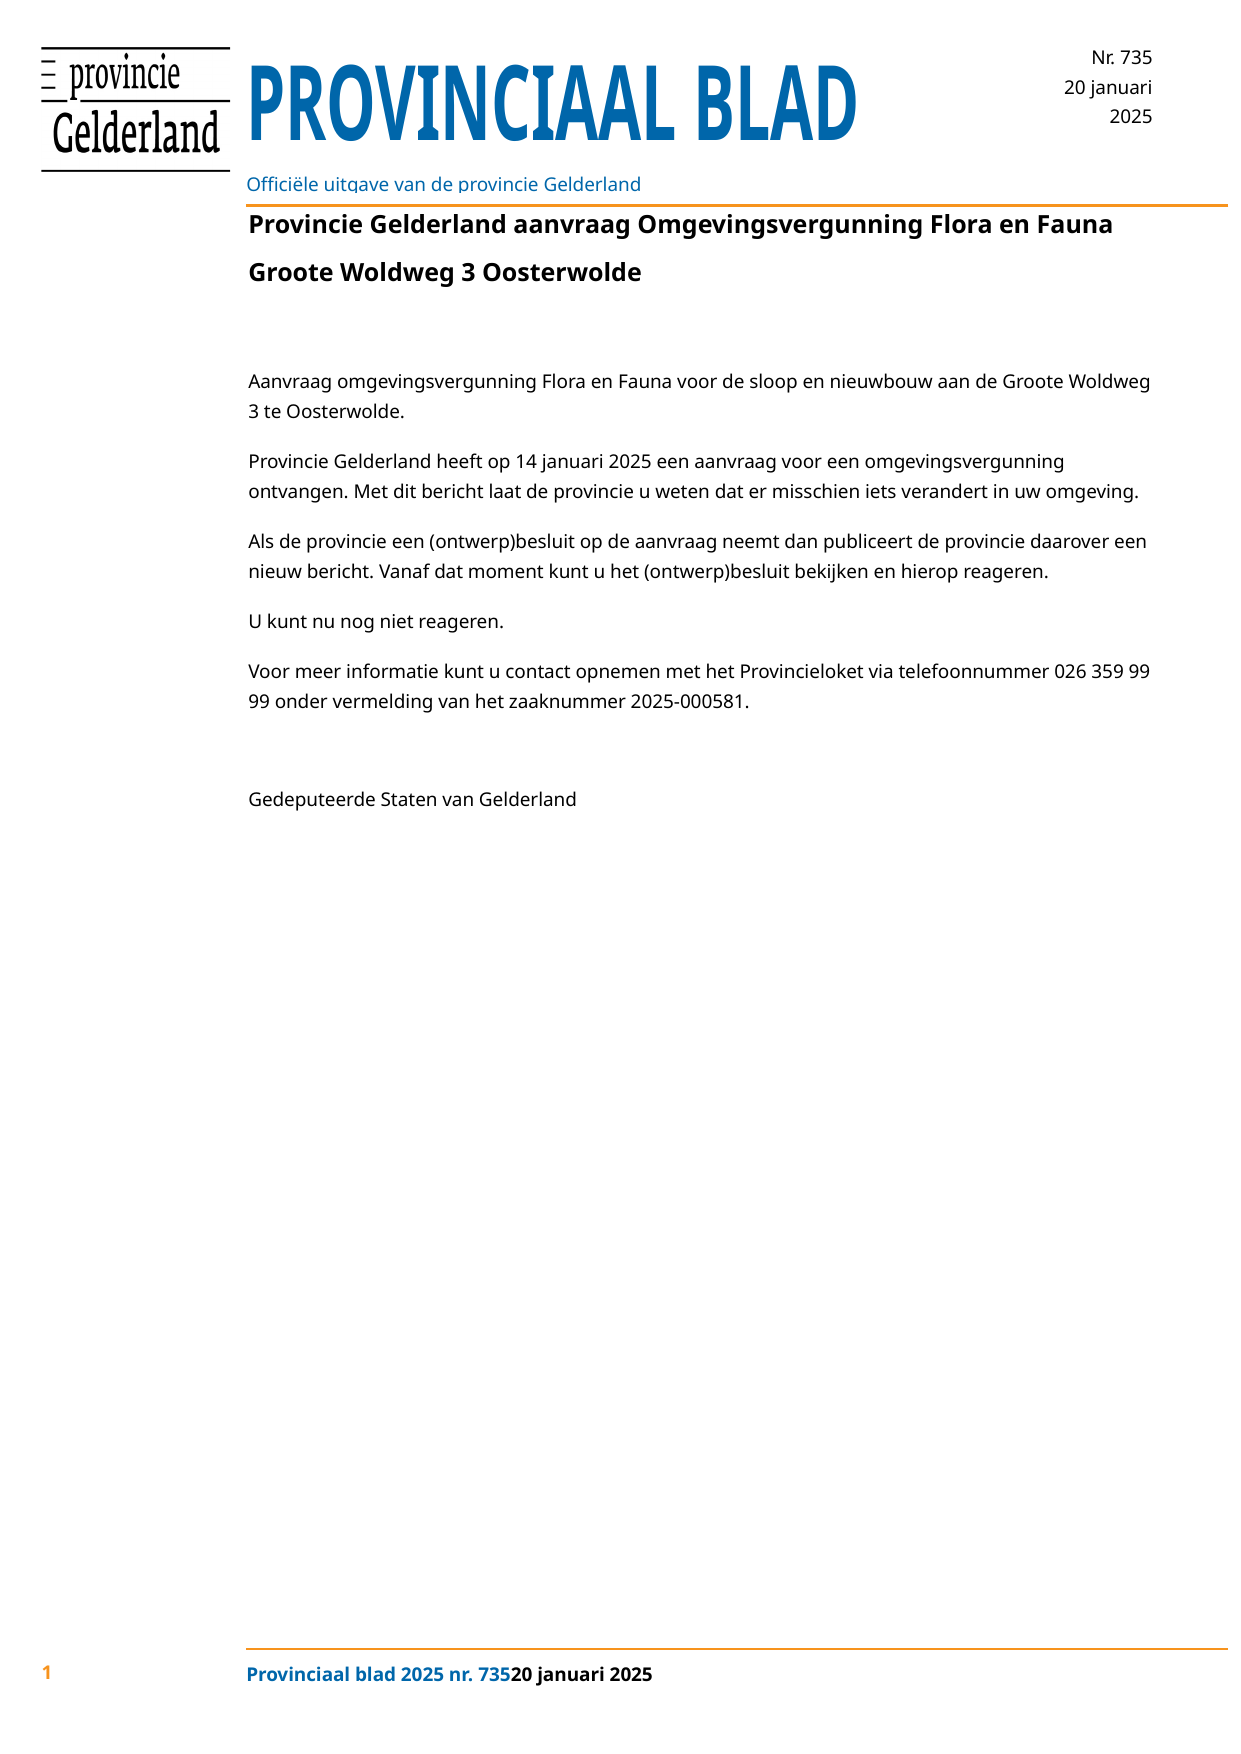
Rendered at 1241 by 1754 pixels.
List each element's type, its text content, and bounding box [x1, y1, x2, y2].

text U kunt nu nog niet reageren. [248, 608, 1152, 634]
text Provincie Gelderland heeft op 14 januari 2025 een aanvraag voor een omgevingsvergunning ontvangen. Met dit bericht laat de provincie u weten dat er misschien iets verandert in uw omgeving. [248, 448, 1152, 504]
text Gedeputeerde Staten van Gelderland [248, 787, 1152, 812]
text Aanvraag omgevingsvergunning Flora en Fauna voor de sloop en nieuwbouw aan de Groote Woldweg 3 te Oosterwolde. [248, 368, 1152, 424]
text Als de provincie een (ontwerp)besluit op de aanvraag neemt dan publiceert de provincie daarover een nieuw bericht. Vanaf dat moment kunt u het (ontwerp)besluit bekijken en hierop reageren. [248, 528, 1152, 584]
picture [41, 47, 231, 172]
text Voor meer informatie kunt u contact opnemen met het Provincieloket via telefoonnummer 026 359 99 99 onder vermelding van het zaaknummer 2025-000581. [248, 659, 1152, 714]
text Provincie Gelderland aanvraag Omgevingsvergunning Flora en Fauna Groote Woldweg 3 Oosterwolde [248, 207, 1152, 288]
